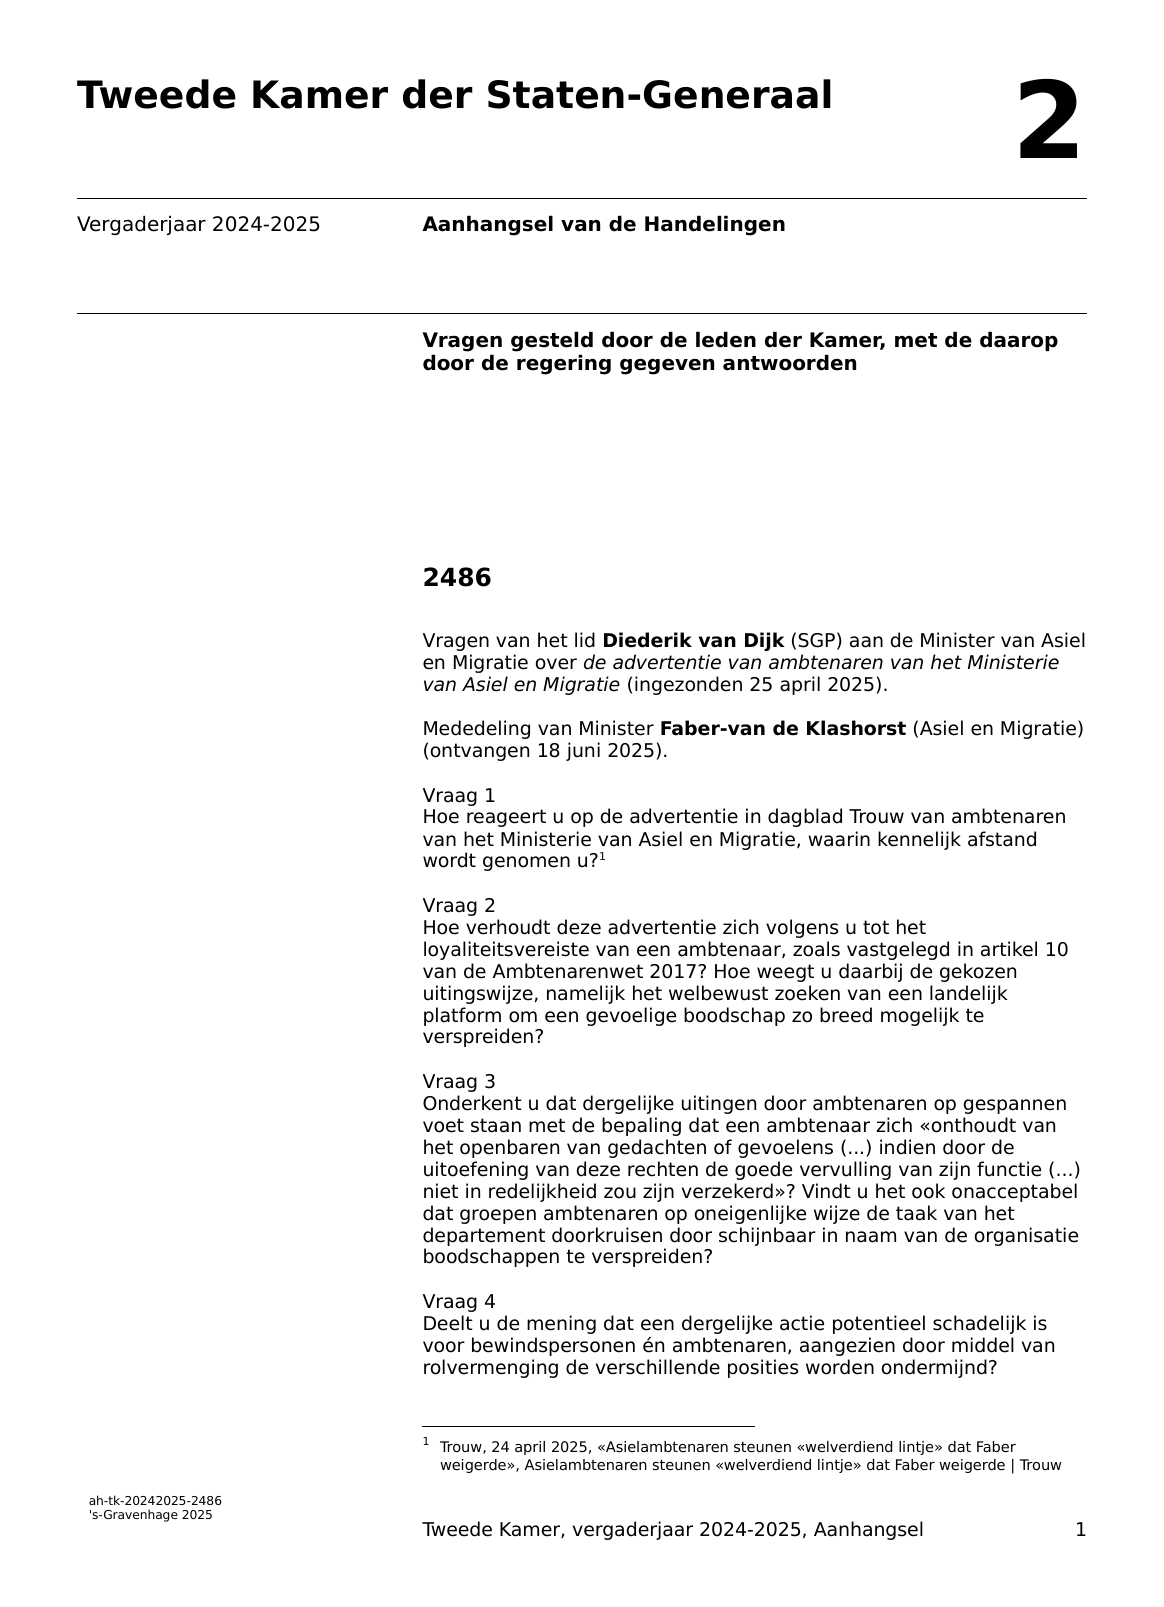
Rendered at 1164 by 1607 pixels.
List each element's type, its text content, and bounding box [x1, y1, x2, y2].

table_cell Vergaderjaar 2024-2025 [77, 199, 422, 313]
text 's-Gravenhage 2025 [88, 1508, 323, 1522]
text Hoe verhoudt deze advertentie zich volgens u tot het loyaliteitsvereiste van een ambtenaar, zoals vastgelegd in artikel 10 van de Ambtenarenwet 2017? Hoe weegt u daarbij de gekozen uitingswijze, namelijk het welbewust zoeken van een landelijk platform om een gevoelige boodschap zo breed mogelijk te verspreiden? [422, 917, 1087, 1048]
text 2486 [422, 563, 1087, 592]
table_header Tweede Kamer der Staten-Generaal [77, 59, 886, 198]
table_header 2 [886, 59, 1087, 198]
text Hoe reageert u op de advertentie in dagblad Trouw van ambtenaren van het Ministerie van Asiel en Migratie, waarin kennelijk afstand wordt genomen u? [422, 806, 1087, 872]
table_cell [77, 314, 422, 375]
text Deelt u de mening dat een dergelijke actie potentieel schadelijk is voor bewindspersonen én ambtenaren, aangezien door middel van rolvermenging de verschillende posities worden ondermijnd? [422, 1313, 1087, 1378]
text Mededeling van Minister Faber-van de Klashorst (Asiel en Migratie) (ontvangen 18 juni 2025). [422, 718, 1087, 762]
text Vraag 4 [422, 1291, 1087, 1313]
text Vraag 1 [422, 784, 1087, 806]
table_cell Vragen gesteld door de leden der Kamer, met de daarop door de regering gegeven antwoorden [422, 314, 1087, 375]
text Trouw, 24 april 2025, «Asielambtenaren steunen «welverdiend lintje» dat Faber weigerde», Asielambtenaren steunen «welverdiend lintje» dat Faber weigerde | Trouw [422, 1435, 1087, 1474]
text ah-tk-20242025-2486 [88, 1494, 323, 1508]
text Vraag 3 [422, 1071, 1087, 1093]
text Onderkent u dat dergelijke uitingen door ambtenaren op gespannen voet staan met de bepaling dat een ambtenaar zich «onthoudt van het openbaren van gedachten of gevoelens (...) indien door de uitoefening van deze rechten de goede vervulling van zijn functie (...) niet in redelijkheid zou zijn verzekerd»? Vindt u het ook onacceptabel dat groepen ambtenaren op oneigenlijke wijze de taak van het departement doorkruisen door schijnbaar in naam van de organisatie boodschappen te verspreiden? [422, 1093, 1087, 1268]
table_cell Aanhangsel van de Handelingen [422, 199, 1087, 313]
text Vraag 2 [422, 894, 1087, 917]
text Vragen van het lid Diederik van Dijk (SGP) aan de Minister van Asiel en Migratie over de advertentie van ambtenaren van het Ministerie van Asiel en Migratie (ingezonden 25 april 2025). [422, 630, 1087, 696]
